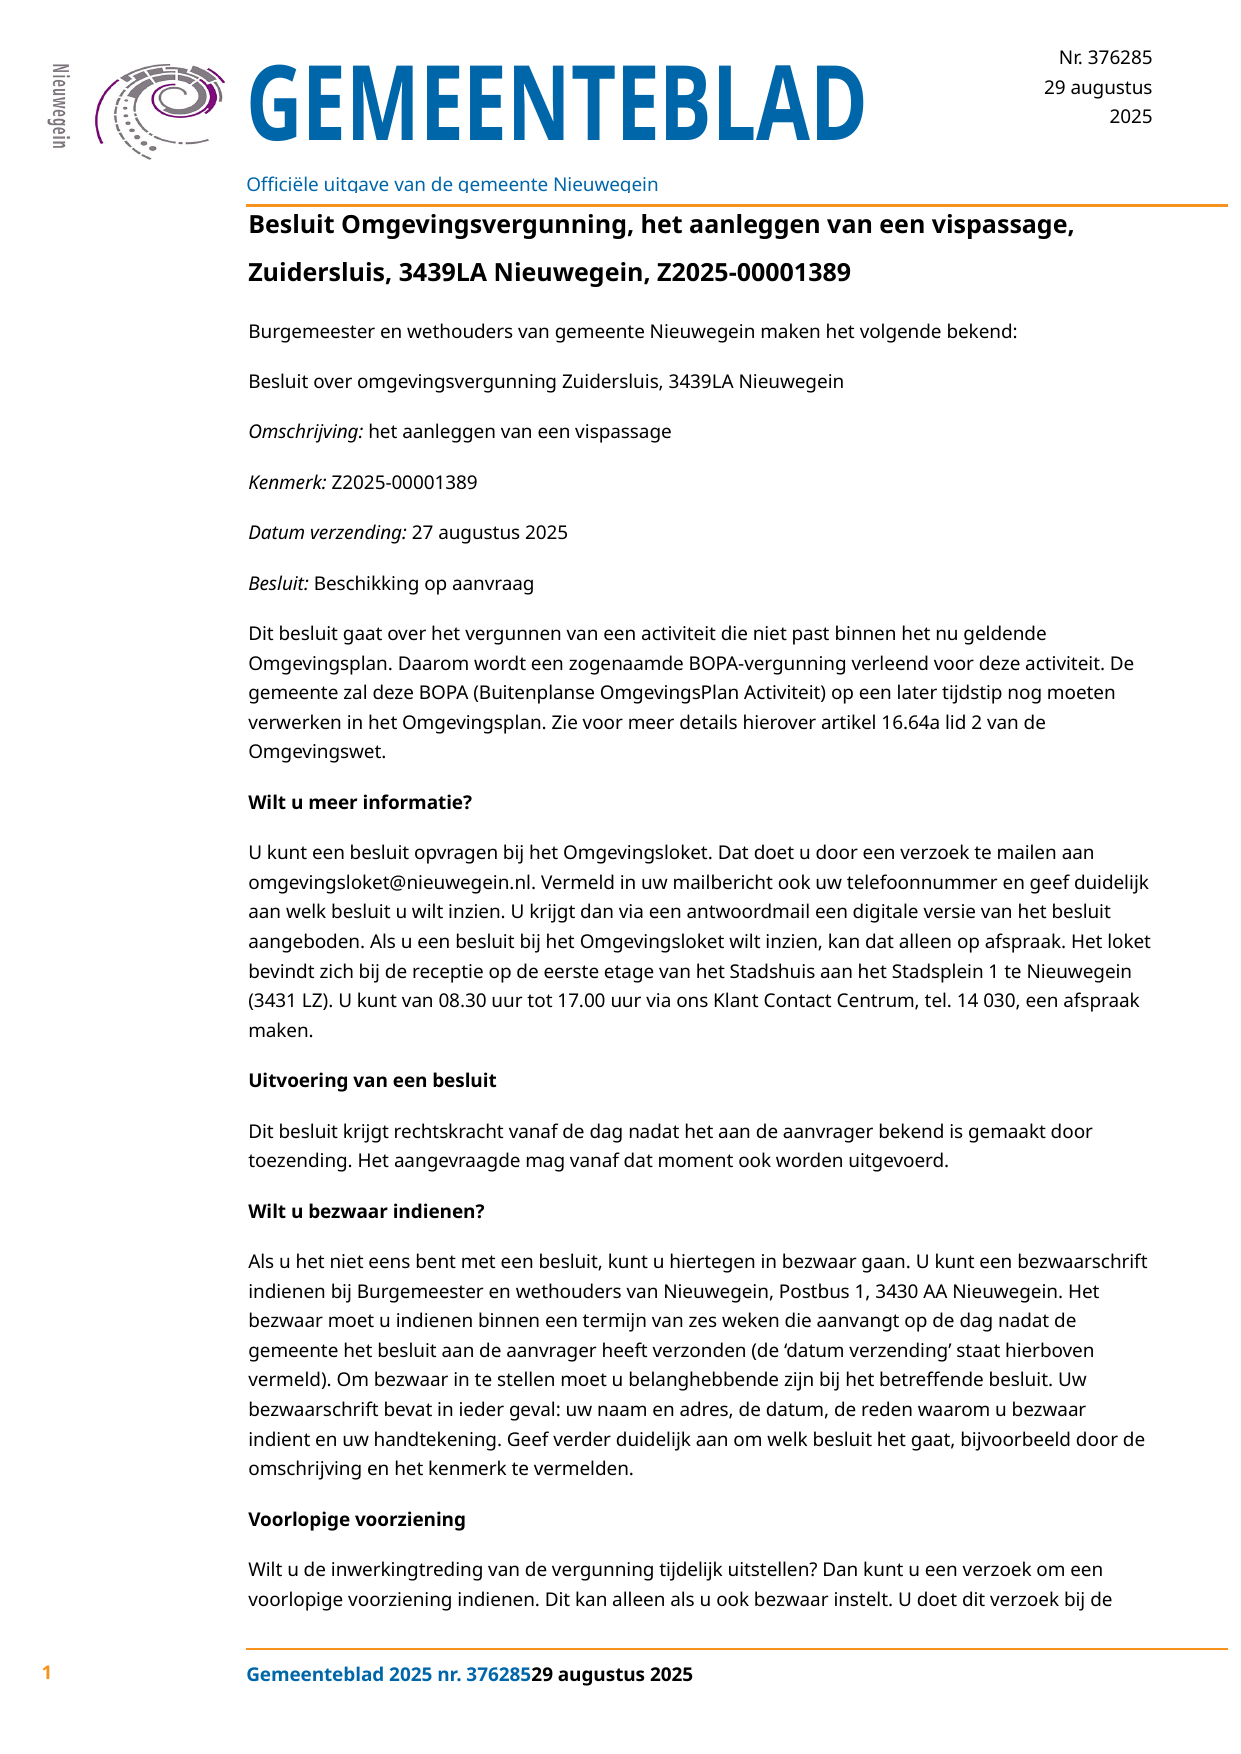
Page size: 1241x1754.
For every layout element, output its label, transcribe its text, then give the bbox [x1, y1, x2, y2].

picture [41, 47, 231, 172]
text Dit besluit krijgt rechtskracht vanaf de dag nadat het aan de aanvrager bekend is gemaakt door toezending. Het aangevraagde mag vanaf dat moment ook worden uitgevoerd. [248, 1118, 1152, 1173]
text Wilt u bezwaar indienen? [248, 1198, 1152, 1224]
text Uitvoering van een besluit [248, 1067, 1152, 1093]
text Wilt u meer informatie? [248, 789, 1152, 815]
text Kenmerk: Z2025-00001389 [248, 469, 1152, 495]
text Omschrijving: het aanleggen van een vispassage [248, 419, 1152, 444]
text Als u het niet eens bent met een besluit, kunt u hiertegen in bezwaar gaan. U kunt een bezwaarschrift indienen bij Burgemeester en wethouders van Nieuwegein, Postbus 1, 3430 AA Nieuwegein. Het bezwaar moet u indienen binnen een termijn van zes weken die aanvangt op de dag nadat de gemeente het besluit aan de aanvrager heeft verzonden (de ‘datum verzending’ staat hierboven vermeld). Om bezwaar in te stellen moet u belanghebbende zijn bij het betreffende besluit. Uw bezwaarschrift bevat in ieder geval: uw naam en adres, de datum, de reden waarom u bezwaar indient en uw handtekening. Geef verder duidelijk aan om welk besluit het gaat, bijvoorbeeld door de omschrijving en het kenmerk te vermelden. [248, 1248, 1152, 1481]
text Besluit: Beschikking op aanvraag [248, 570, 1152, 596]
text Besluit over omgevingsvergunning Zuidersluis, 3439LA Nieuwegein [248, 368, 1152, 394]
text Burgemeester en wethouders van gemeente Nieuwegein maken het volgende bekend: [248, 318, 1152, 344]
text Wilt u de inwerkingtreding van de vergunning tijdelijk uitstellen? Dan kunt u een verzoek om een voorlopige voorziening indienen. Dit kan alleen als u ook bezwaar instelt. U doet dit verzoek bij de [248, 1556, 1152, 1612]
text U kunt een besluit opvragen bij het Omgevingsloket. Dat doet u door een verzoek te mailen aan omgevingsloket@nieuwegein.nl. Vermeld in uw mailbericht ook uw telefoonnummer en geef duidelijk aan welk besluit u wilt inzien. U krijgt dan via een antwoordmail een digitale versie van het besluit aangeboden. Als u een besluit bij het Omgevingsloket wilt inzien, kan dat alleen op afspraak. Het loket bevindt zich bij de receptie op de eerste etage van het Stadshuis aan het Stadsplein 1 te Nieuwegein (3431 LZ). U kunt van 08.30 uur tot 17.00 uur via ons Klant Contact Centrum, tel. 14 030, een afspraak maken. [248, 839, 1152, 1043]
text Dit besluit gaat over het vergunnen van een activiteit die niet past binnen het nu geldende Omgevingsplan. Daarom wordt een zogenaamde BOPA-vergunning verleend voor deze activiteit. De gemeente zal deze BOPA (Buitenplanse OmgevingsPlan Activiteit) op een later tijdstip nog moeten verwerken in het Omgevingsplan. Zie voor meer details hierover artikel 16.64a lid 2 van de Omgevingswet. [248, 620, 1152, 764]
text Datum verzending: 27 augustus 2025 [248, 519, 1152, 545]
text Besluit Omgevingsvergunning, het aanleggen van een vispassage, Zuidersluis, 3439LA Nieuwegein, Z2025-00001389 [248, 207, 1152, 288]
text Voorlopige voorziening [248, 1506, 1152, 1532]
